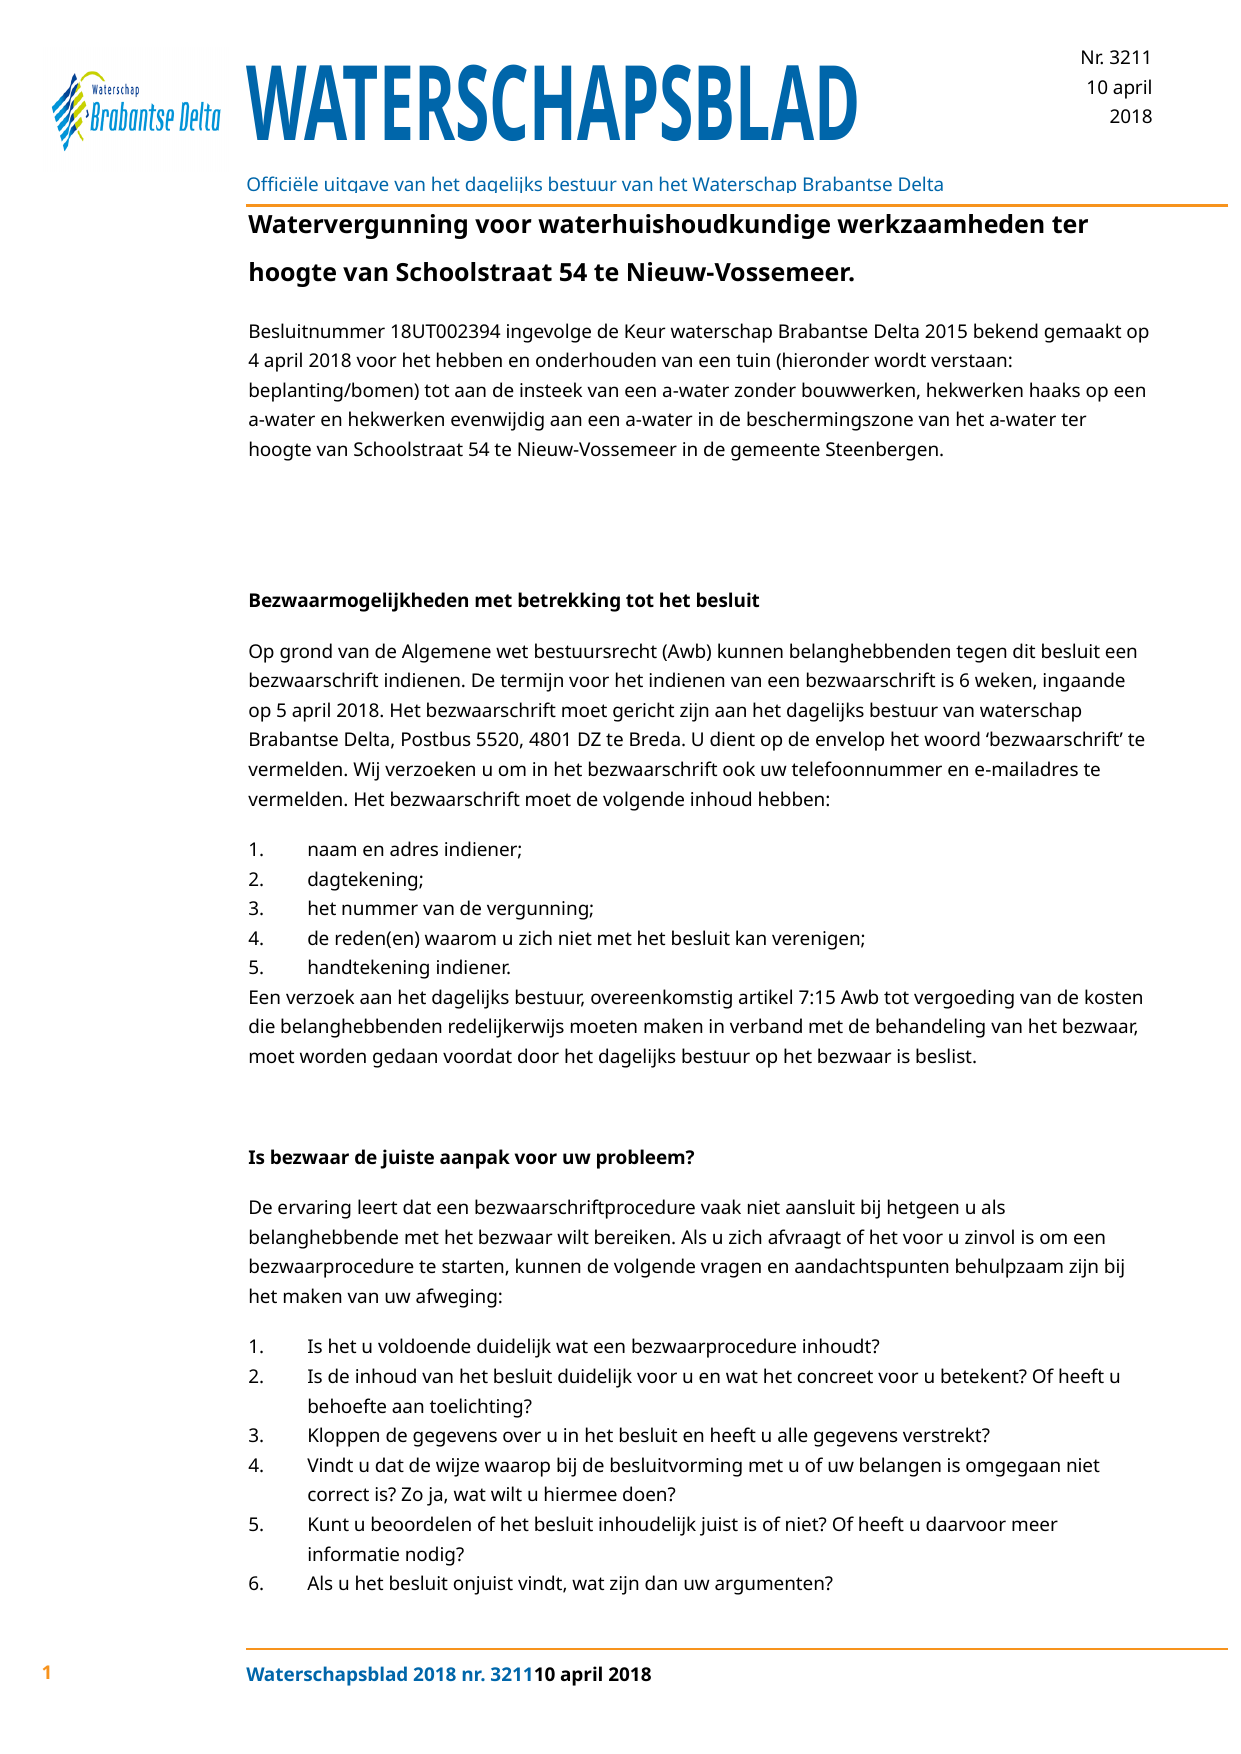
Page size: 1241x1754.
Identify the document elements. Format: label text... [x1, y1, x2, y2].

text Watervergunning voor waterhuishoudkundige werkzaamheden ter hoogte van Schoolstraat 54 te Nieuw-Vossemeer. [248, 207, 1152, 288]
list Is het u voldoende duidelijk wat een bezwaarprocedure inhoudt? [248, 1334, 1152, 1359]
text Bezwaarmogelijkheden met betrekking tot het besluit [248, 587, 1152, 613]
text Een verzoek aan het dagelijks bestuur, overeenkomstig artikel 7:15 Awb tot vergoeding van de kosten die belanghebbenden redelijkerwijs moeten maken in verband met de behandeling van het bezwaar, moet worden gedaan voordat door het dagelijks bestuur op het bezwaar is beslist. [248, 984, 1152, 1069]
list Als u het besluit onjuist vindt, wat zijn dan uw argumenten? [248, 1570, 1152, 1596]
text Op grond van de Algemene wet bestuursrecht (Awb) kunnen belanghebbenden tegen dit besluit een bezwaarschrift indienen. De termijn voor het indienen van een bezwaarschrift is 6 weken, ingaande op 5 april 2018. Het bezwaarschrift moet gericht zijn aan het dagelijks bestuur van waterschap Brabantse Delta, Postbus 5520, 4801 DZ te Breda. U dient op de envelop het woord ‘bezwaarschrift’ te vermelden. Wij verzoeken u om in het bezwaarschrift ook uw telefoonnummer en e‑mailadres te vermelden. Het bezwaarschrift moet de volgende inhoud hebben: [248, 638, 1152, 812]
list Kloppen de gegevens over u in het besluit en heeft u alle gegevens verstrekt? [248, 1422, 1152, 1448]
list dagtekening; [248, 866, 1152, 892]
text Is bezwaar de juiste aanpak voor uw probleem? [248, 1144, 1152, 1170]
text Besluitnummer 18UT002394 ingevolge de Keur waterschap Brabantse Delta 2015 bekend gemaakt op 4 april 2018 voor het hebben en onderhouden van een tuin (hieronder wordt verstaan: beplanting/bomen) tot aan de insteek van een a-water zonder bouwwerken, hekwerken haaks op een a-water en hekwerken evenwijdig aan een a-water in de beschermingszone van het a-water ter hoogte van Schoolstraat 54 te Nieuw-Vossemeer in de gemeente Steenbergen. [248, 318, 1152, 462]
list het nummer van de vergunning; [248, 895, 1152, 921]
list de reden(en) waarom u zich niet met het besluit kan verenigen; [248, 925, 1152, 951]
list naam en adres indiener; [248, 836, 1152, 862]
text De ervaring leert dat een bezwaarschriftprocedure vaak niet aansluit bij hetgeen u als belanghebbende met het bezwaar wilt bereiken. Als u zich afvraagt of het voor u zinvol is om een bezwaarprocedure te starten, kunnen de volgende vragen en aandachtspunten behulpzaam zijn bij het maken van uw afweging: [248, 1194, 1152, 1309]
list Is de inhoud van het besluit duidelijk voor u en wat het concreet voor u betekent? Of heeft u behoefte aan toelichting? [248, 1363, 1152, 1419]
picture [41, 47, 231, 172]
list Kunt u beoordelen of het besluit inhoudelijk juist is of niet? Of heeft u daarvoor meer informatie nodig? [248, 1511, 1152, 1567]
list handtekening indiener. [248, 954, 1152, 980]
list Vindt u dat de wijze waarop bij de besluitvorming met u of uw belangen is omgegaan niet correct is? Zo ja, wat wilt u hiermee doen? [248, 1452, 1152, 1507]
